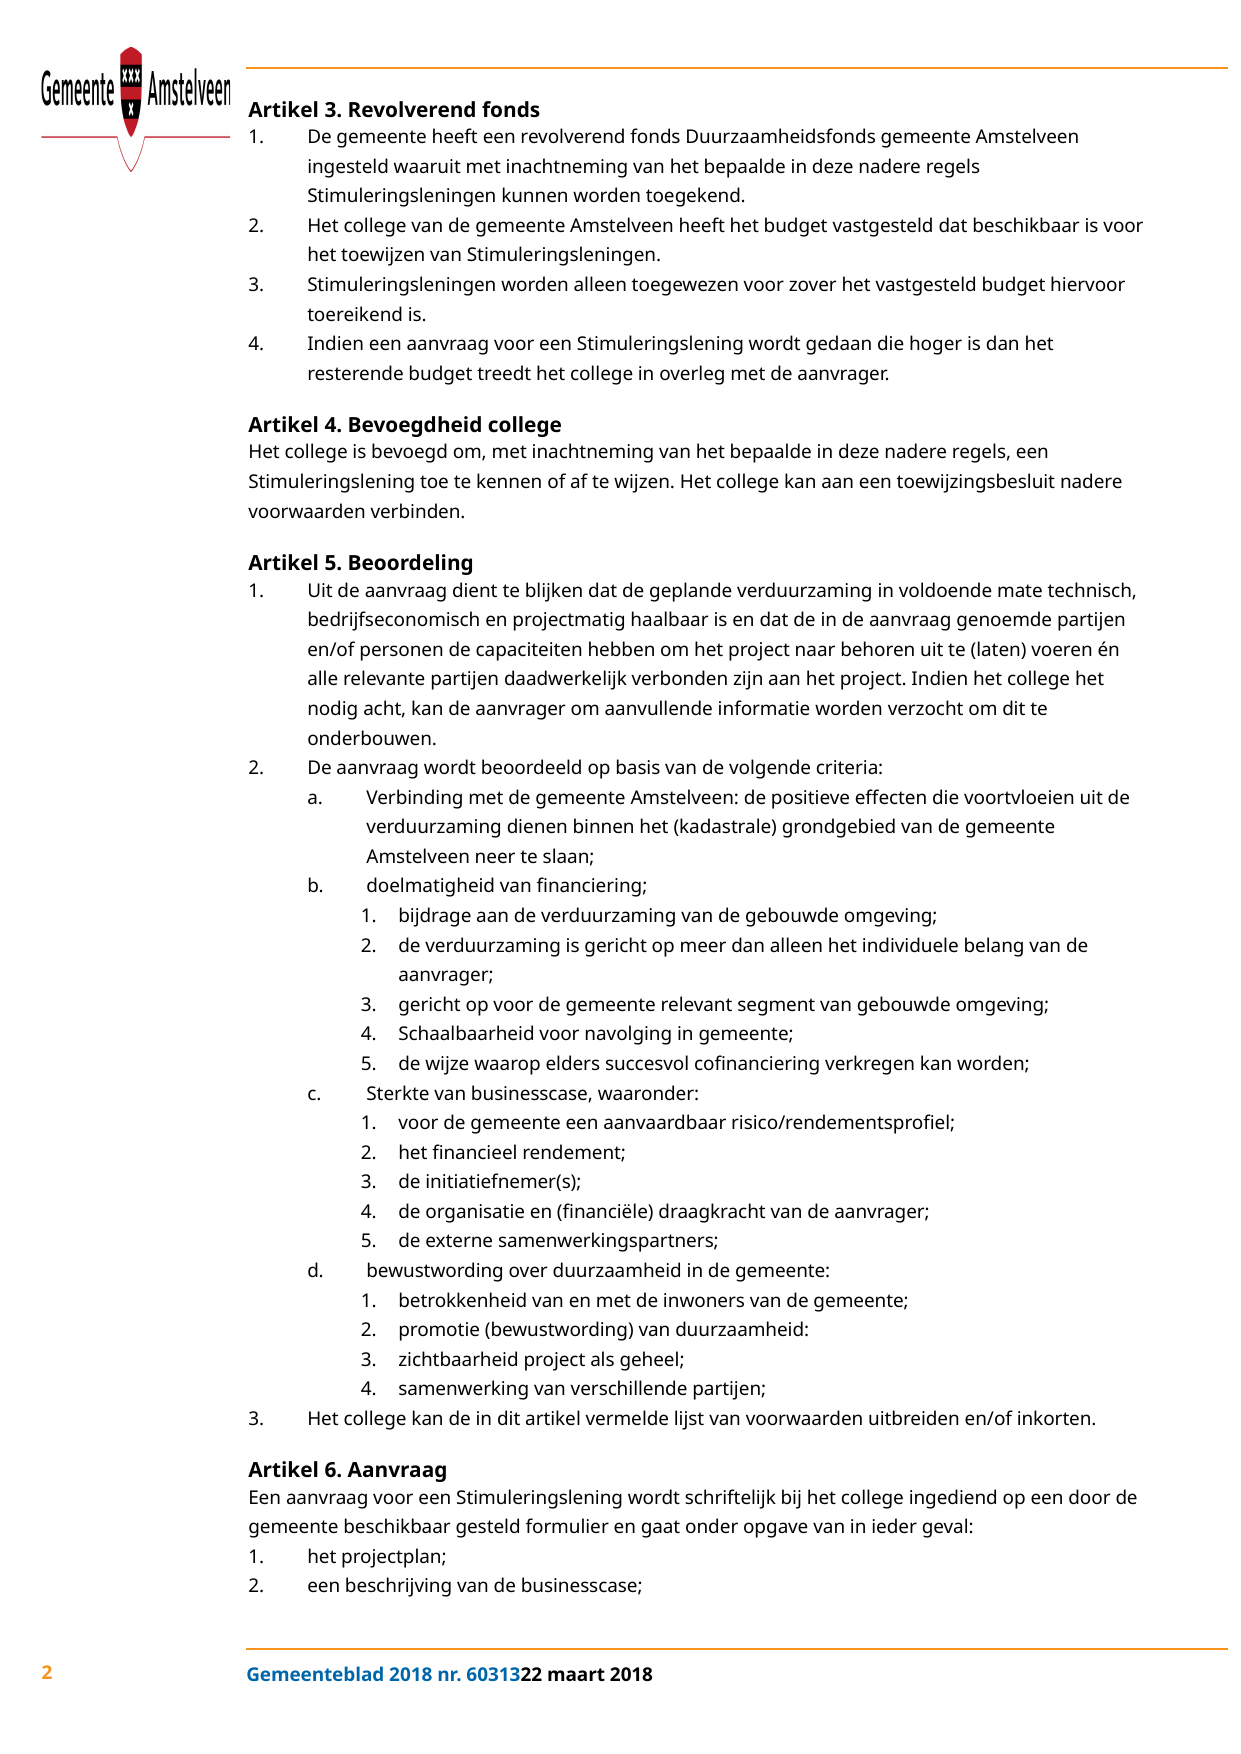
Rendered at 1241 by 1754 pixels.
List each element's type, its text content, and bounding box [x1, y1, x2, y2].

list bewustwording over duurzaamheid in de gemeente: [307, 1257, 1152, 1283]
list promotie (bewustwording) van duurzaamheid: [361, 1316, 1152, 1342]
text Artikel 6. Aanvraag [248, 1456, 1152, 1484]
list bijdrage aan de verduurzaming van de gebouwde omgeving; [361, 902, 1152, 928]
list de externe samenwerkingspartners; [361, 1228, 1152, 1253]
list samenwerking van verschillende partijen; [361, 1376, 1152, 1401]
text Artikel 3. Revolverend fonds [248, 95, 1152, 123]
list betrokkenheid van en met de inwoners van de gemeente; [361, 1287, 1152, 1312]
list Het college kan de in dit artikel vermelde lijst van voorwaarden uitbreiden en/of inkorten. [248, 1405, 1152, 1431]
list de organisatie en (financiële) draagkracht van de aanvrager; [361, 1198, 1152, 1224]
list de initiatiefnemer(s); [361, 1168, 1152, 1194]
list Verbinding met de gemeente Amstelveen: de positieve effecten die voortvloeien uit de verduurzaming dienen binnen het (kadastrale) grondgebied van de gemeente Amstelveen neer te slaan; [307, 784, 1152, 869]
list het financieel rendement; [361, 1139, 1152, 1164]
list Het college van de gemeente Amstelveen heeft het budget vastgesteld dat beschikbaar is voor het toewijzen van Stimuleringsleningen. [248, 212, 1152, 267]
list doelmatigheid van financiering; [307, 873, 1152, 898]
picture [41, 47, 231, 172]
list de wijze waarop elders succesvol cofinanciering verkregen kan worden; [361, 1050, 1152, 1076]
list Sterkte van businesscase, waaronder: [307, 1080, 1152, 1105]
list gericht op voor de gemeente relevant segment van gebouwde omgeving; [361, 991, 1152, 1017]
list Uit de aanvraag dient te blijken dat de geplande verduurzaming in voldoende mate technisch, bedrijfseconomisch en projectmatig haalbaar is en dat de in de aanvraag genoemde partijen en/of personen de capaciteiten hebben om het project naar behoren uit te (laten) voeren én alle relevante partijen daadwerkelijk verbonden zijn aan het project. Indien het college het nodig acht, kan de aanvrager om aanvullende informatie worden verzocht om dit te onderbouwen. [248, 577, 1152, 750]
text Artikel 4. Bevoegdheid college [248, 410, 1152, 439]
list Schaalbaarheid voor navolging in gemeente; [361, 1021, 1152, 1046]
list een beschrijving van de businesscase; [248, 1573, 1152, 1598]
text Het college is bevoegd om, met inachtneming van het bepaalde in deze nadere regels, een Stimuleringslening toe te kennen of af te wijzen. Het college kan aan een toewijzingsbesluit nadere voorwaarden verbinden. [248, 439, 1152, 524]
text Een aanvraag voor een Stimuleringslening wordt schriftelijk bij het college ingediend op een door de gemeente beschikbaar gesteld formulier en gaat onder opgave van in ieder geval: [248, 1484, 1152, 1539]
list Stimuleringsleningen worden alleen toegewezen voor zover het vastgesteld budget hiervoor toereikend is. [248, 271, 1152, 326]
list het projectplan; [248, 1543, 1152, 1569]
list Indien een aanvraag voor een Stimuleringslening wordt gedaan die hoger is dan het resterende budget treedt het college in overleg met de aanvrager. [248, 330, 1152, 386]
text Artikel 5. Beoordeling [248, 548, 1152, 577]
list de verduurzaming is gericht op meer dan alleen het individuele belang van de aanvrager; [361, 932, 1152, 987]
list De aanvraag wordt beoordeeld op basis van de volgende criteria: [248, 754, 1152, 780]
list voor de gemeente een aanvaardbaar risico/rendementsprofiel; [361, 1109, 1152, 1135]
list De gemeente heeft een revolverend fonds Duurzaamheidsfonds gemeente Amstelveen ingesteld waaruit met inachtneming van het bepaalde in deze nadere regels Stimuleringsleningen kunnen worden toegekend. [248, 123, 1152, 208]
list zichtbaarheid project als geheel; [361, 1346, 1152, 1372]
